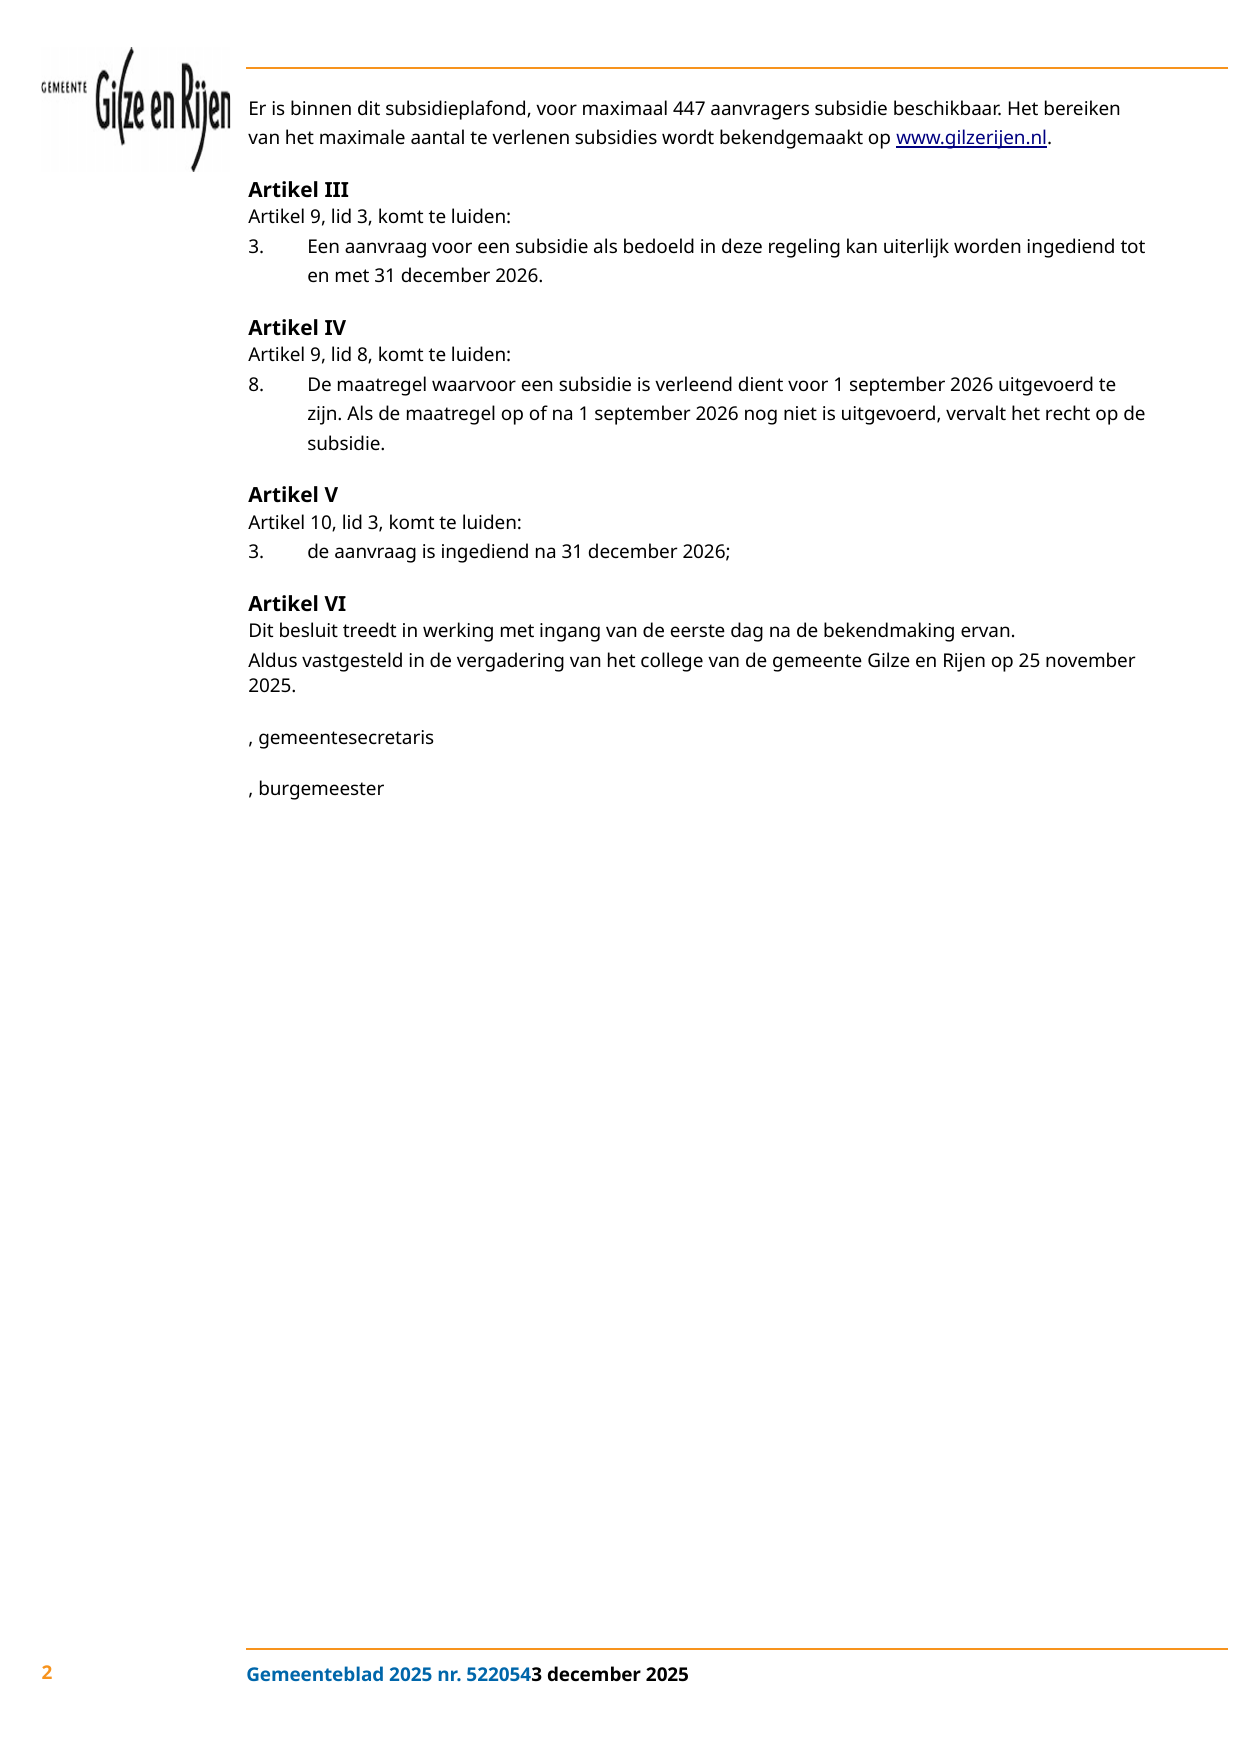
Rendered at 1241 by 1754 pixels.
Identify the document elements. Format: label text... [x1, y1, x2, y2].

text Artikel VI [248, 589, 1152, 617]
picture [41, 47, 231, 172]
text Artikel V [248, 480, 1152, 509]
list de aanvraag is ingediend na 31 december 2026; [248, 538, 1152, 564]
list De maatregel waarvoor een subsidie is verleend dient voor 1 september 2026 uitgevoerd te zijn. Als de maatregel op of na 1 september 2026 nog niet is uitgevoerd, vervalt het recht op de subsidie. [248, 371, 1152, 456]
text Aldus vastgesteld in de vergadering van het college van de gemeente Gilze en Rijen op 25 november 2025. [248, 647, 1152, 698]
text Artikel 9, lid 8, komt te luiden: [248, 341, 1152, 367]
text Er is binnen dit subsidieplafond, voor maximaal 447 aanvragers subsidie beschikbaar. Het bereiken van het maximale aantal te verlenen subsidies wordt bekendgemaakt op www.gilzerijen.nl. [248, 95, 1152, 150]
text Artikel 10, lid 3, komt te luiden: [248, 509, 1152, 534]
list Een aanvraag voor een subsidie als bedoeld in deze regeling kan uiterlijk worden ingediend tot en met 31 december 2026. [248, 233, 1152, 288]
text Artikel 9, lid 3, komt te luiden: [248, 203, 1152, 229]
text Artikel III [248, 175, 1152, 203]
text , gemeentesecretaris [248, 724, 1152, 750]
text Artikel IV [248, 313, 1152, 341]
text Dit besluit treedt in werking met ingang van de eerste dag na de bekendmaking ervan. [248, 617, 1152, 643]
text , burgemeester [248, 776, 1152, 801]
